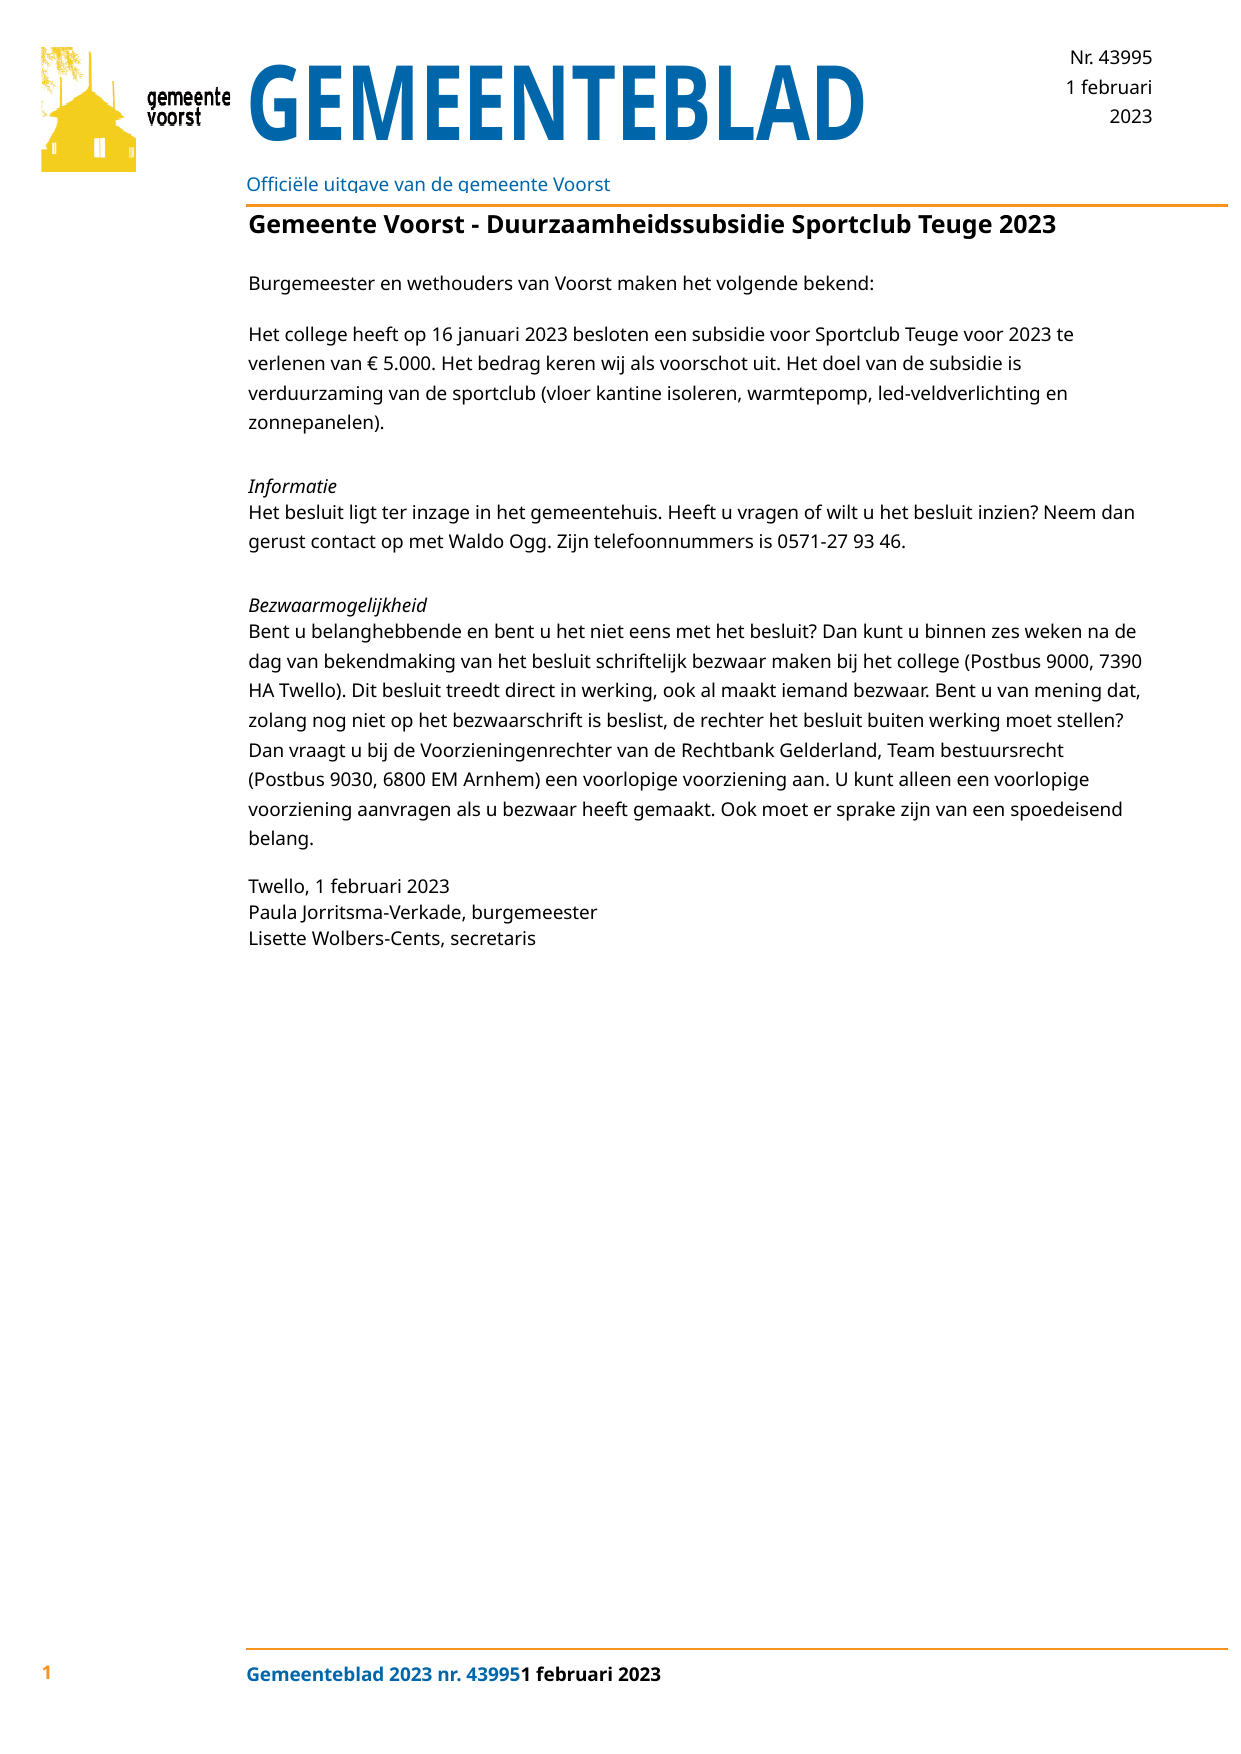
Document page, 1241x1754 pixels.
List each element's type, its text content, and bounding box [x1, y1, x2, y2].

text Gemeente Voorst - Duurzaamheidssubsidie Sportclub Teuge 2023 [248, 207, 1152, 241]
text Het besluit ligt ter inzage in het gemeentehuis. Heeft u vragen of wilt u het besluit inzien? Neem dan gerust contact op met Waldo Ogg. Zijn telefoonnummers is 0571-27 93 46. [248, 499, 1152, 554]
text Het college heeft op 16 januari 2023 besloten een subsidie voor Sportclub Teuge voor 2023 te verlenen van € 5.000. Het bedrag keren wij als voorschot uit. Het doel van de subsidie is verduurzaming van de sportclub (vloer kantine isoleren, warmtepomp, led-veldverlichting en zonnepanelen). [248, 321, 1152, 435]
text Bent u belanghebbende en bent u het niet eens met het besluit? Dan kunt u binnen zes weken na de dag van bekendmaking van het besluit schriftelijk bezwaar maken bij het college (Postbus 9000, 7390 HA Twello). Dit besluit treedt direct in werking, ook al maakt iemand bezwaar. Bent u van mening dat, zolang nog niet op het bezwaarschrift is beslist, de rechter het besluit buiten werking moet stellen? Dan vraagt u bij de Voorzieningenrechter van de Rechtbank Gelderland, Team bestuursrecht (Postbus 9030, 6800 EM Arnhem) een voorlopige voorziening aan. U kunt alleen een voorlopige voorziening aanvragen als u bezwaar heeft gemaakt. Ook moet er sprake zijn van een spoedeisend belang. [248, 618, 1152, 851]
text Paula Jorritsma-Verkade, burgemeester [248, 899, 1152, 925]
text Twello, 1 februari 2023 [248, 873, 1152, 899]
text Bezwaarmogelijkheid [248, 593, 1152, 618]
text Informatie [248, 473, 1152, 499]
text Lisette Wolbers-Cents, secretaris [248, 925, 1152, 951]
picture [41, 47, 231, 172]
text Burgemeester en wethouders van Voorst maken het volgende bekend: [248, 270, 1152, 296]
